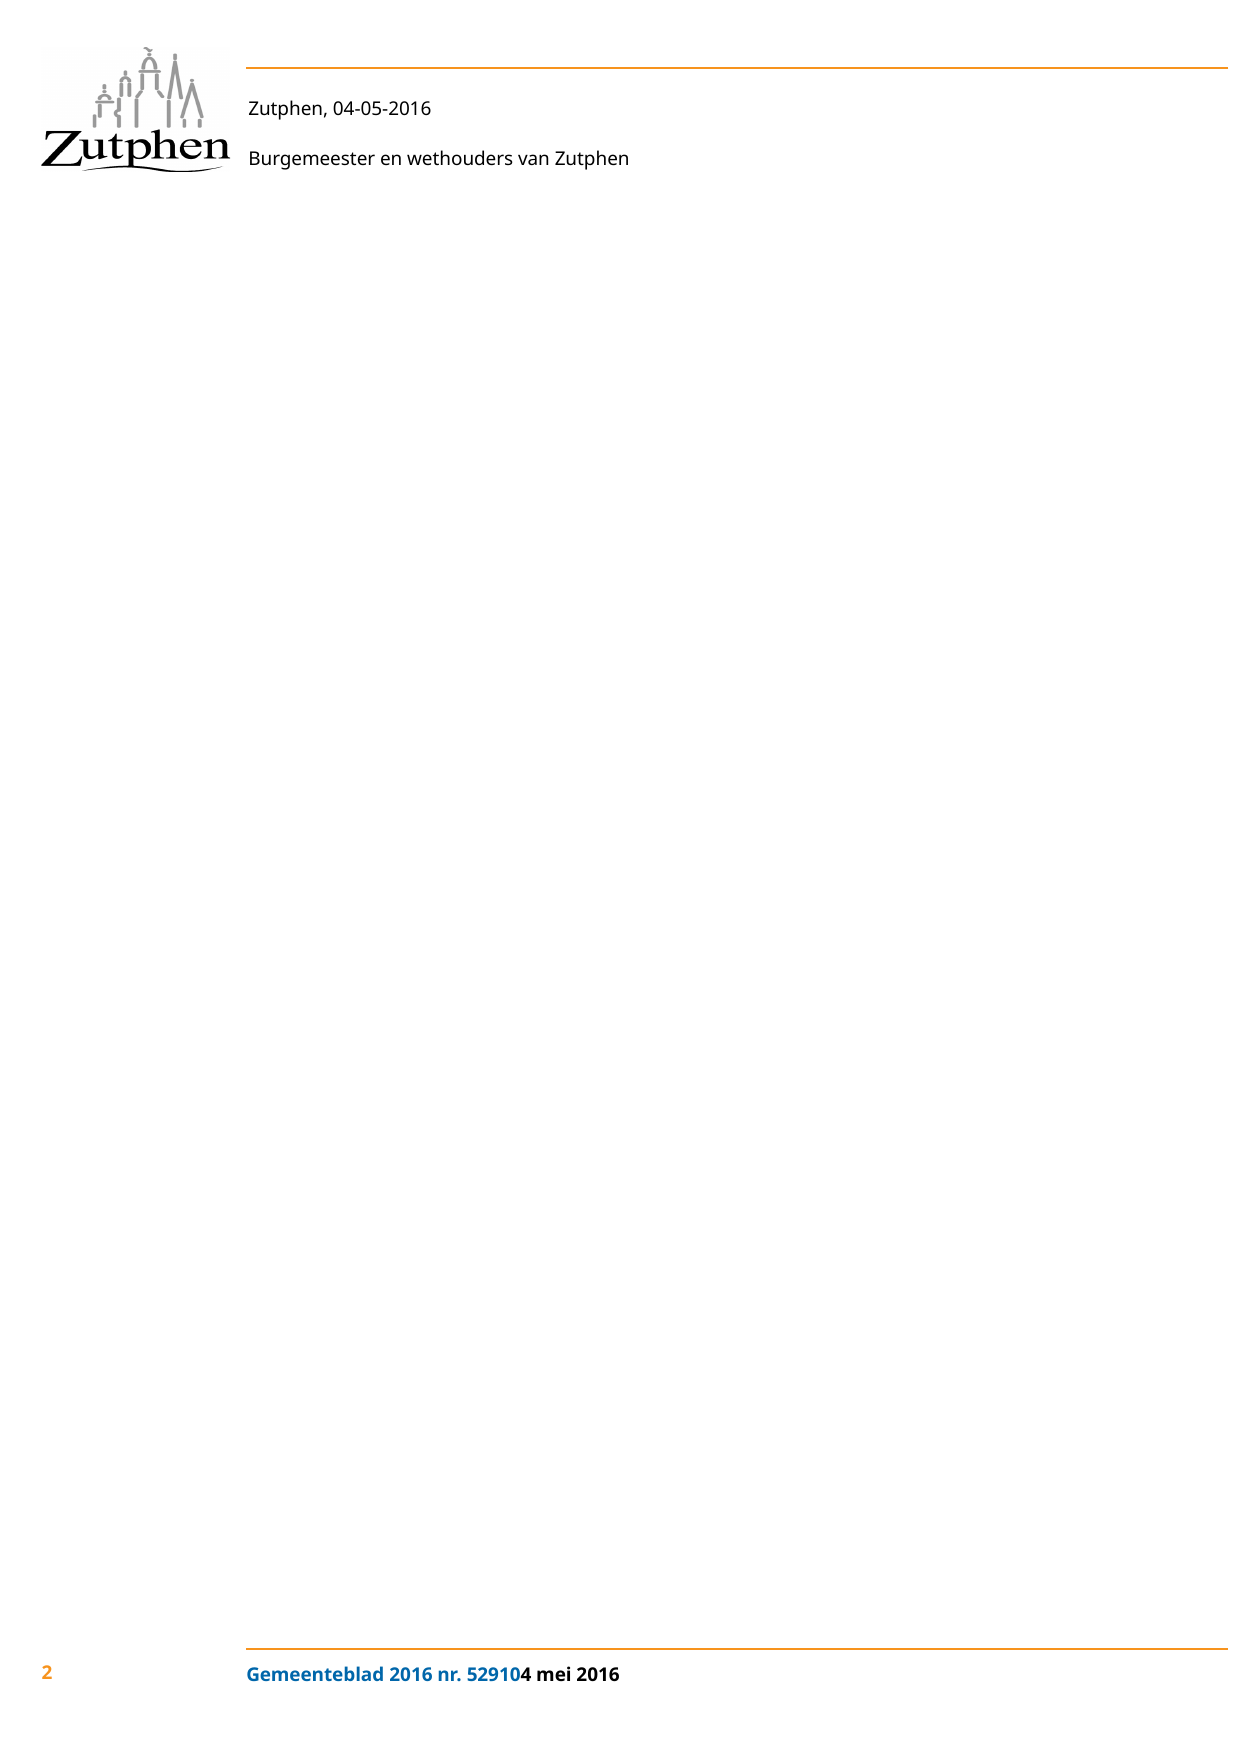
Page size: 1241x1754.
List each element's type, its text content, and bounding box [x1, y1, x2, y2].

text Zutphen, 04-05-2016 [248, 95, 1152, 121]
text Burgemeester en wethouders van Zutphen [248, 145, 1152, 171]
picture [41, 47, 231, 172]
